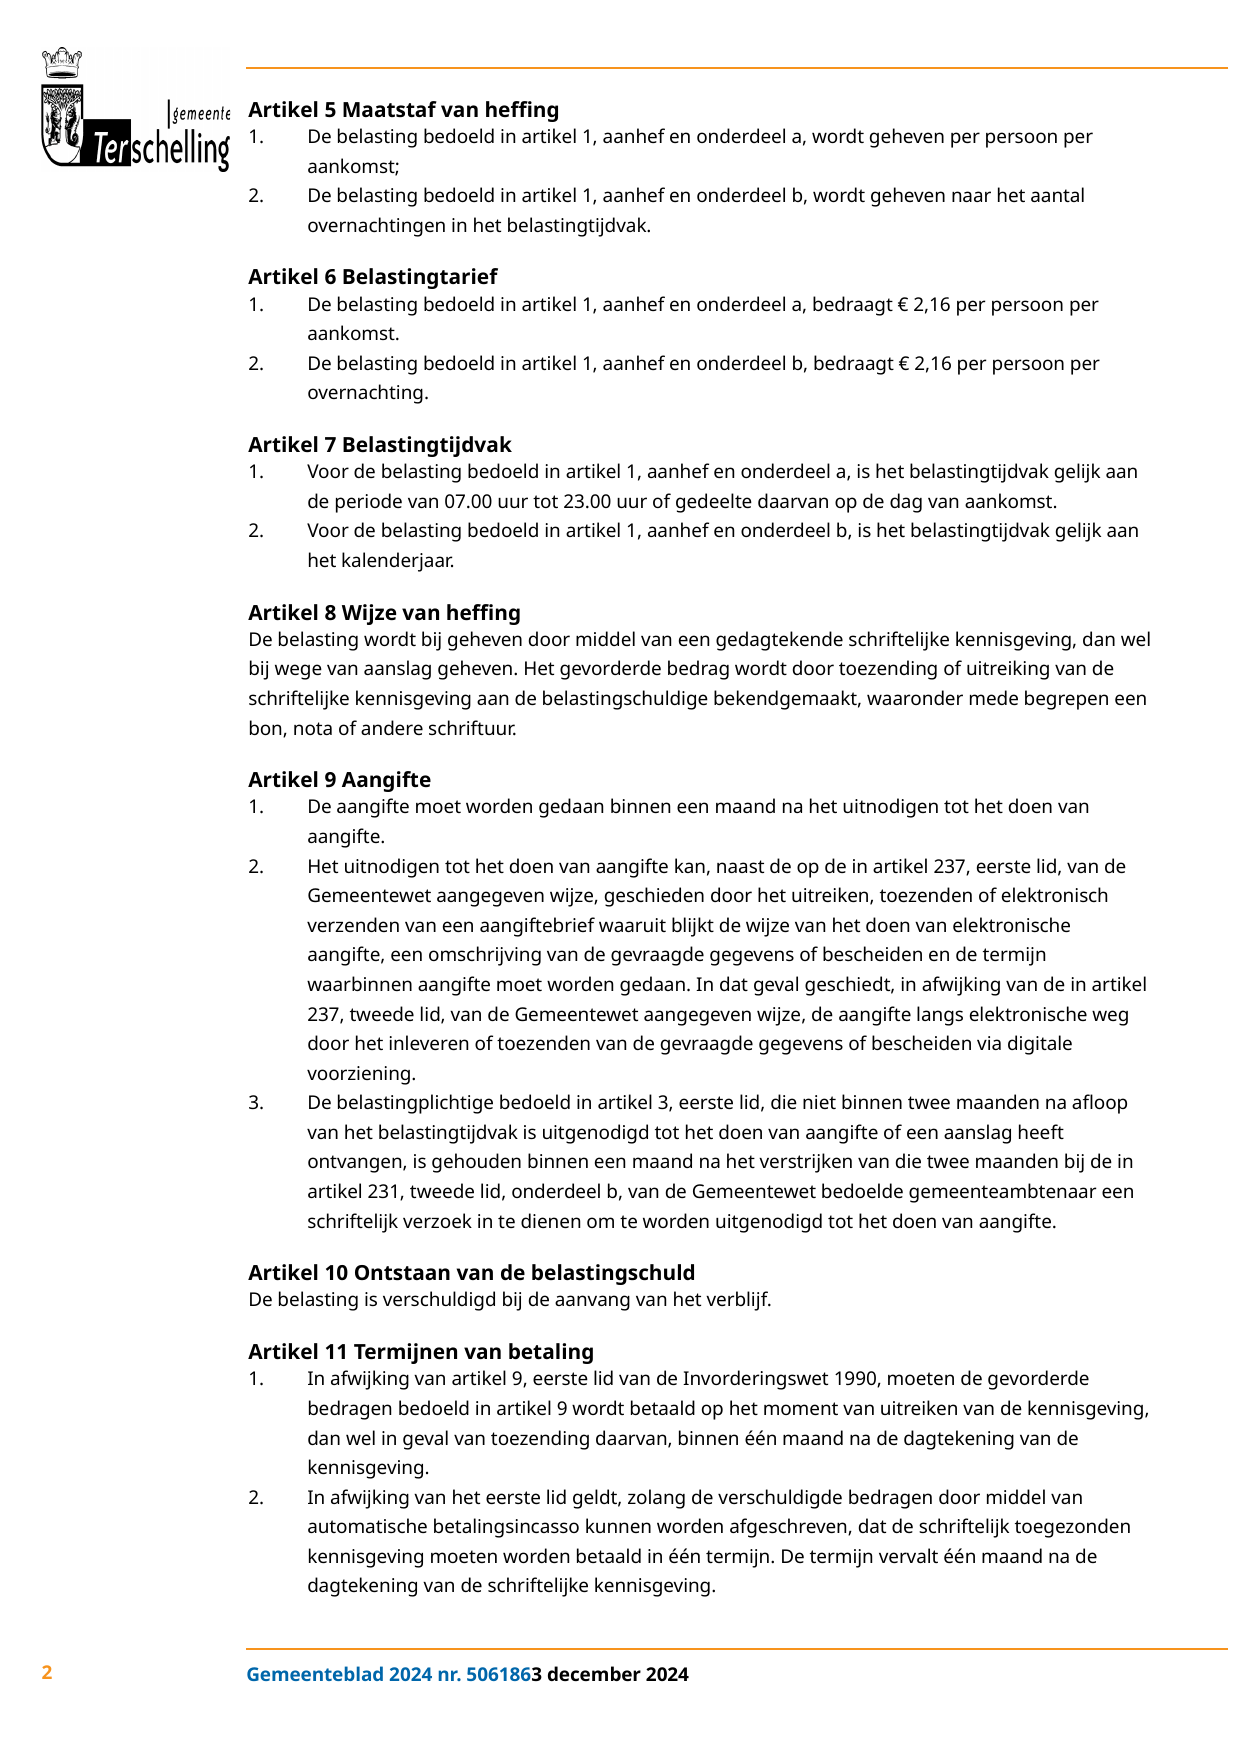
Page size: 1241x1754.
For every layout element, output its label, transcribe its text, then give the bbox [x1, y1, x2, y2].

text Artikel 6 Belastingtarief [248, 262, 1152, 291]
text Artikel 5 Maatstaf van heffing [248, 95, 1152, 123]
text Artikel 8 Wijze van heffing [248, 598, 1152, 626]
list Voor de belasting bedoeld in artikel 1, aanhef en onderdeel b, is het belastingtijdvak gelijk aan het kalenderjaar. [248, 518, 1152, 573]
list In afwijking van artikel 9, eerste lid van de Invorderingswet 1990, moeten de gevorderde bedragen bedoeld in artikel 9 wordt betaald op het moment van uitreiken van de kennisgeving, dan wel in geval van toezending daarvan, binnen één maand na de dagtekening van de kennisgeving. [248, 1366, 1152, 1480]
list De aangifte moet worden gedaan binnen een maand na het uitnodigen tot het doen van aangifte. [248, 794, 1152, 849]
text Artikel 11 Termijnen van betaling [248, 1337, 1152, 1366]
text De belasting is verschuldigd bij de aanvang van het verblijf. [248, 1287, 1152, 1312]
list De belasting bedoeld in artikel 1, aanhef en onderdeel a, bedraagt € 2,16 per persoon per aankomst. [248, 291, 1152, 346]
text Artikel 10 Ontstaan van de belastingschuld [248, 1258, 1152, 1287]
list Het uitnodigen tot het doen van aangifte kan, naast de op de in artikel 237, eerste lid, van de Gemeentewet aangegeven wijze, geschieden door het uitreiken, toezenden of elektronisch verzenden van een aangiftebrief waaruit blijkt de wijze van het doen van elektronische aangifte, een omschrijving van de gevraagde gegevens of bescheiden en de termijn waarbinnen aangifte moet worden gedaan. In dat geval geschiedt, in afwijking van de in artikel 237, tweede lid, van de Gemeentewet aangegeven wijze, de aangifte langs elektronische weg door het inleveren of toezenden van de gevraagde gegevens of bescheiden via digitale voorziening. [248, 853, 1152, 1086]
text Artikel 9 Aangifte [248, 765, 1152, 794]
list De belasting bedoeld in artikel 1, aanhef en onderdeel a, wordt geheven per persoon per aankomst; [248, 123, 1152, 178]
list De belasting bedoeld in artikel 1, aanhef en onderdeel b, wordt geheven naar het aantal overnachtingen in het belastingtijdvak. [248, 182, 1152, 238]
list In afwijking van het eerste lid geldt, zolang de verschuldigde bedragen door middel van automatische betalingsincasso kunnen worden afgeschreven, dat de schriftelijk toegezonden kennisgeving moeten worden betaald in één termijn. De termijn vervalt één maand na de dagtekening van de schriftelijke kennisgeving. [248, 1484, 1152, 1598]
text Artikel 7 Belastingtijdvak [248, 430, 1152, 458]
text De belasting wordt bij geheven door middel van een gedagtekende schriftelijke kennisgeving, dan wel bij wege van aanslag geheven. Het gevorderde bedrag wordt door toezending of uitreiking van de schriftelijke kennisgeving aan de belastingschuldige bekendgemaakt, waaronder mede begrepen een bon, nota of andere schriftuur. [248, 626, 1152, 741]
picture [41, 47, 231, 172]
list Voor de belasting bedoeld in artikel 1, aanhef en onderdeel a, is het belastingtijdvak gelijk aan de periode van 07.00 uur tot 23.00 uur of gedeelte daarvan op de dag van aankomst. [248, 458, 1152, 514]
list De belastingplichtige bedoeld in artikel 3, eerste lid, die niet binnen twee maanden na afloop van het belastingtijdvak is uitgenodigd tot het doen van aangifte of een aanslag heeft ontvangen, is gehouden binnen een maand na het verstrijken van die twee maanden bij de in artikel 231, tweede lid, onderdeel b, van de Gemeentewet bedoelde gemeenteambtenaar een schriftelijk verzoek in te dienen om te worden uitgenodigd tot het doen van aangifte. [248, 1089, 1152, 1233]
list De belasting bedoeld in artikel 1, aanhef en onderdeel b, bedraagt € 2,16 per persoon per overnachting. [248, 350, 1152, 405]
